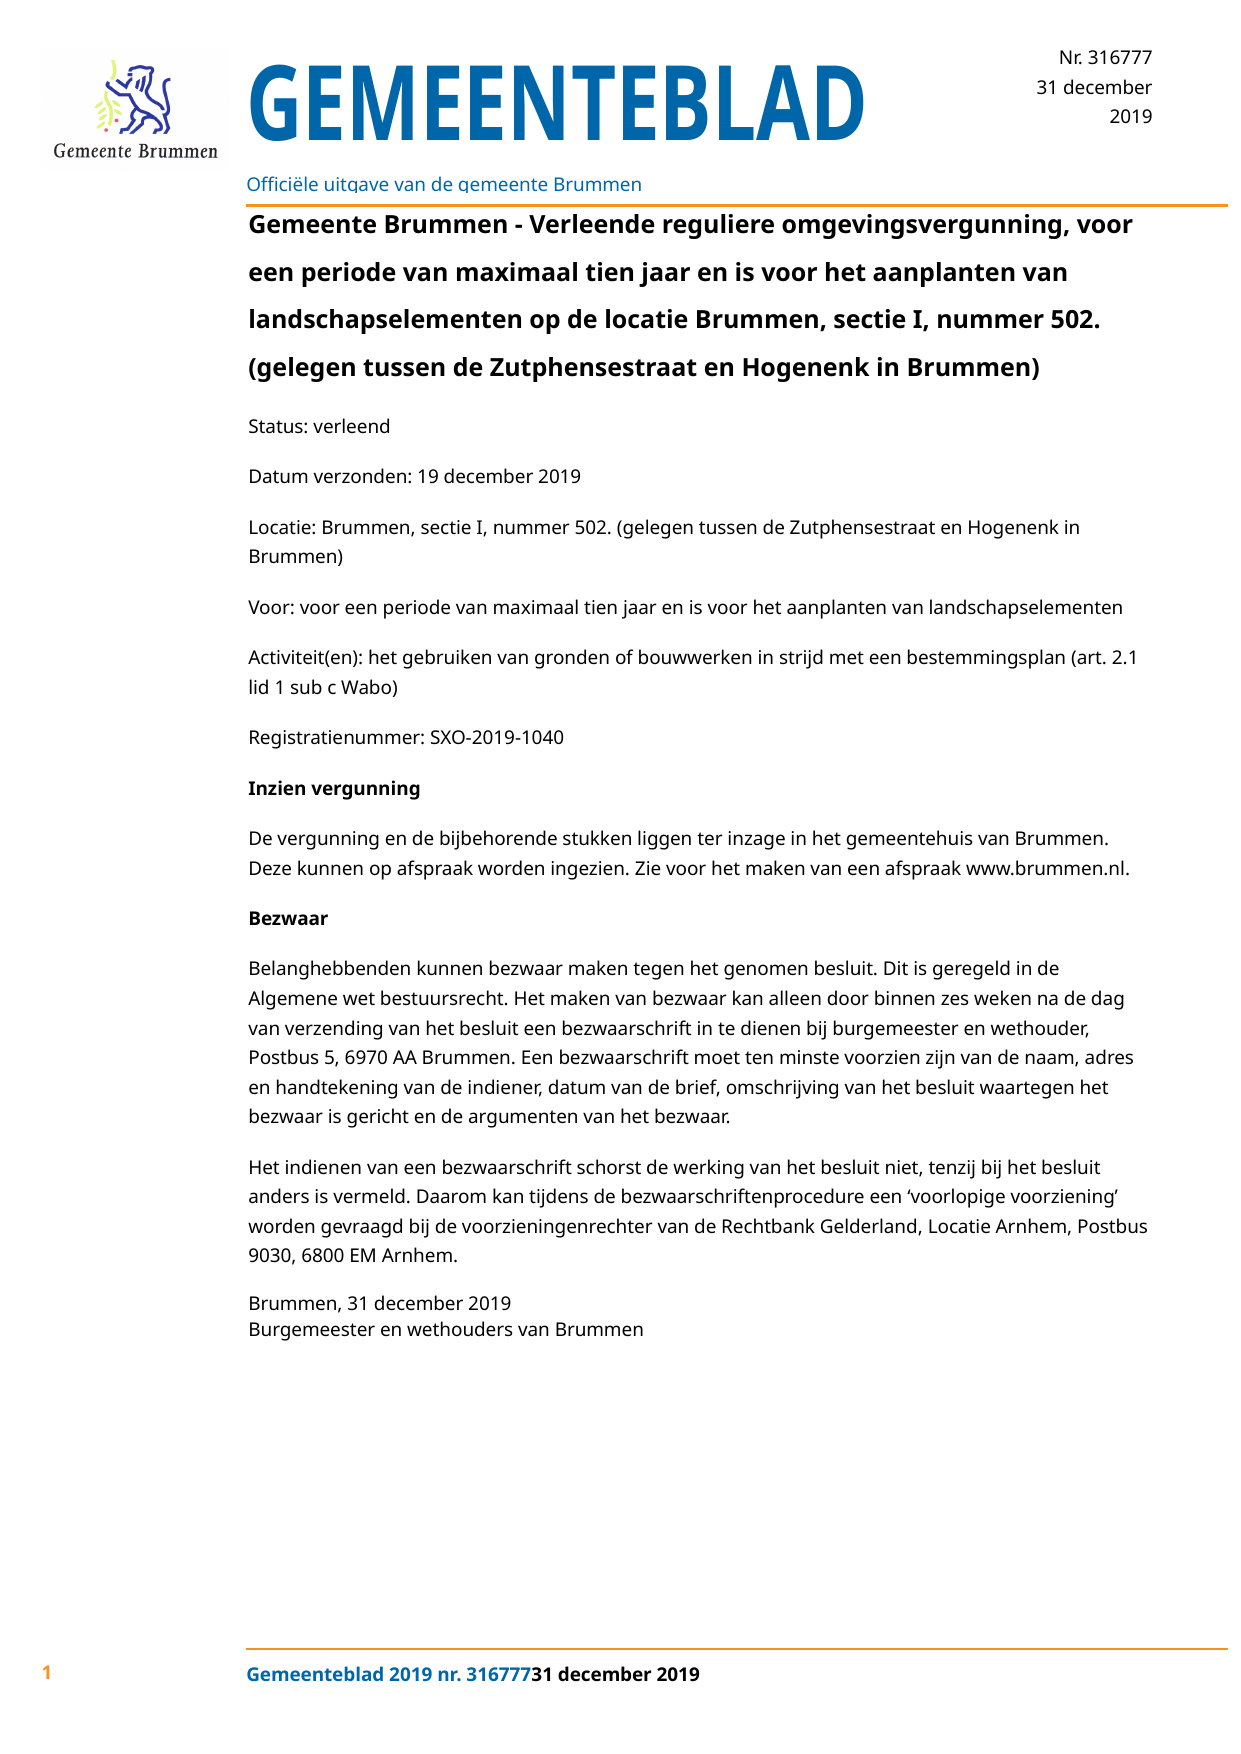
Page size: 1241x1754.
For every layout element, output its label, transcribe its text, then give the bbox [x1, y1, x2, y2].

text Locatie: Brummen, sectie I, nummer 502. (gelegen tussen de Zutphensestraat en Hogenenk in Brummen) [248, 514, 1152, 569]
picture [41, 47, 231, 172]
text Bezwaar [248, 905, 1152, 931]
text Belanghebbenden kunnen bezwaar maken tegen het genomen besluit. Dit is geregeld in de Algemene wet bestuursrecht. Het maken van bezwaar kan alleen door binnen zes weken na de dag van verzending van het besluit een bezwaarschrift in te dienen bij burgemeester en wethouder, Postbus 5, 6970 AA Brummen. Een bezwaarschrift moet ten minste voorzien zijn van de naam, adres en handtekening van de indiener, datum van de brief, omschrijving van het besluit waartegen het bezwaar is gericht en de argumenten van het bezwaar. [248, 956, 1152, 1129]
text Registratienummer: SXO-2019-1040 [248, 724, 1152, 750]
text Status: verleend [248, 413, 1152, 439]
text Het indienen van een bezwaarschrift schorst de werking van het besluit niet, tenzij bij het besluit anders is vermeld. Daarom kan tijdens de bezwaarschriftenprocedure een ‘voorlopige voorziening’ worden gevraagd bij de voorzieningenrechter van de Rechtbank Gelderland, Locatie Arnhem, Postbus 9030, 6800 EM Arnhem. [248, 1154, 1152, 1268]
text Brummen, 31 december 2019 [248, 1291, 1152, 1316]
text Activiteit(en): het gebruiken van gronden of bouwwerken in strijd met een bestemmingsplan (art. 2.1 lid 1 sub c Wabo) [248, 644, 1152, 700]
text Gemeente Brummen - Verleende reguliere omgevingsvergunning, voor een periode van maximaal tien jaar en is voor het aanplanten van landschapselementen op de locatie Brummen, sectie I, nummer 502. (gelegen tussen de Zutphensestraat en Hogenenk in Brummen) [248, 207, 1152, 384]
text De vergunning en de bijbehorende stukken liggen ter inzage in het gemeentehuis van Brummen. Deze kunnen op afspraak worden ingezien. Zie voor het maken van een afspraak www.brummen.nl. [248, 825, 1152, 881]
text Datum verzonden: 19 december 2019 [248, 463, 1152, 489]
text Voor: voor een periode van maximaal tien jaar en is voor het aanplanten van landschapselementen [248, 594, 1152, 620]
text Burgemeester en wethouders van Brummen [248, 1316, 1152, 1342]
text Inzien vergunning [248, 775, 1152, 801]
